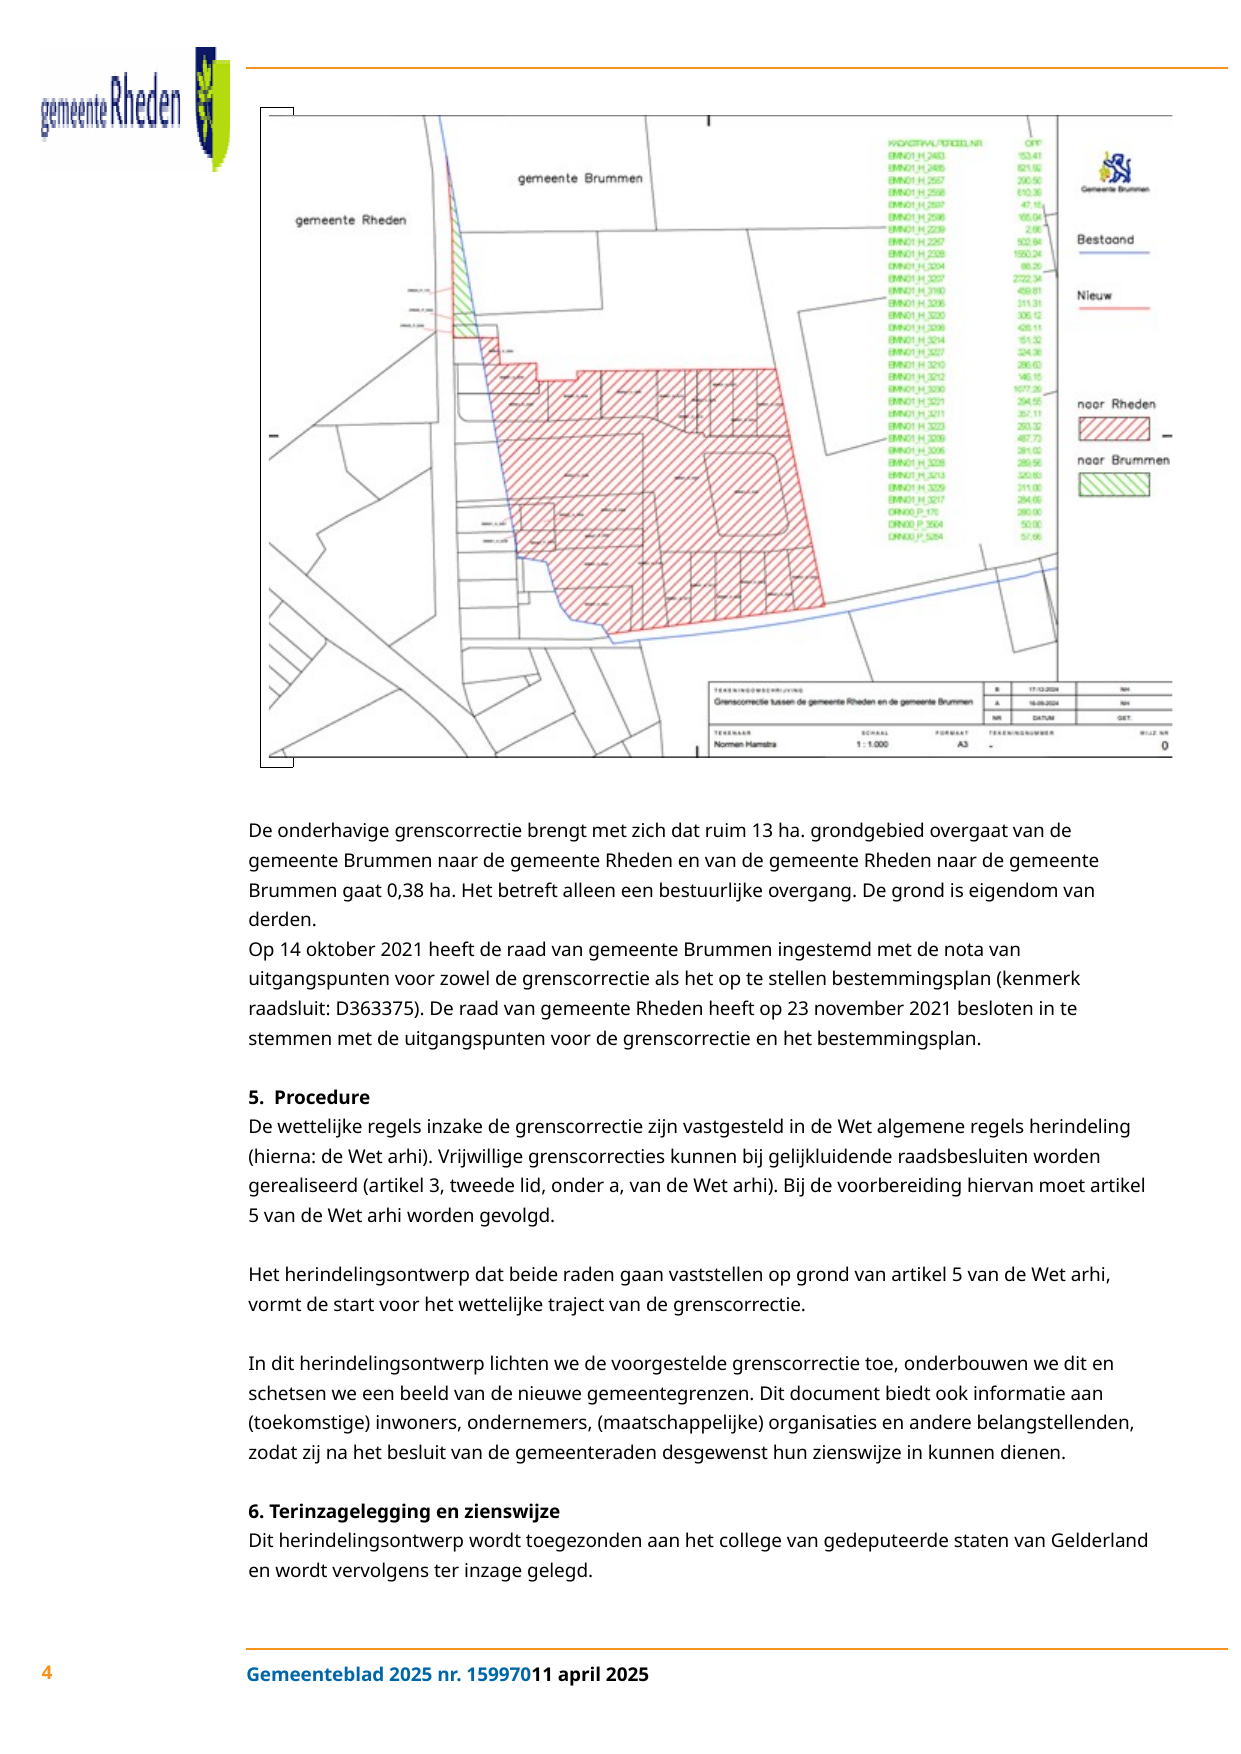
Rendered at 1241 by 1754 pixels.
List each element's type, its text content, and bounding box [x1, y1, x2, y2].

text Dit herindelingsontwerp wordt toegezonden aan het college van gedeputeerde staten van Gelderland en wordt vervolgens ter inzage gelegd. [248, 1528, 1152, 1583]
text De onderhavige grenscorrectie brengt met zich dat ruim 13 ha. grondgebied overgaat van de gemeente Brummen naar de gemeente Rheden en van de gemeente Rheden naar de gemeente Brummen gaat 0,38 ha. Het betreft alleen een bestuurlijke overgang. De grond is eigendom van derden. [248, 818, 1152, 932]
text Het herindelingsontwerp dat beide raden gaan vaststellen op grond van artikel 5 van de Wet arhi, vormt de start voor het wettelijke traject van de grenscorrectie. [248, 1261, 1152, 1317]
text 5. Procedure [248, 1084, 1152, 1110]
text 6. Terinzagelegging en zienswijze [248, 1498, 1152, 1524]
text Op 14 oktober 2021 heeft de raad van gemeente Brummen ingestemd met de nota van uitgangspunten voor zowel de grenscorrectie als het op te stellen bestemmingsplan (kenmerk raadsluit: D363375). De raad van gemeente Rheden heeft op 23 november 2021 besloten in te stemmen met de uitgangspunten voor de grenscorrectie en het bestemmingsplan. [248, 936, 1152, 1051]
picture [268, 115, 1173, 758]
picture [41, 47, 231, 172]
text De wettelijke regels inzake de grenscorrectie zijn vastgesteld in de Wet algemene regels herindeling (hierna: de Wet arhi). Vrijwillige grenscorrecties kunnen bij gelijkluidende raadsbesluiten worden gerealiseerd (artikel 3, tweede lid, onder a, van de Wet arhi). Bij de voorbereiding hiervan moet artikel 5 van de Wet arhi worden gevolgd. [248, 1113, 1152, 1228]
text In dit herindelingsontwerp lichten we de voorgestelde grenscorrectie toe, onderbouwen we dit en schetsen we een beeld van de nieuwe gemeentegrenzen. Dit document biedt ook informatie aan (toekomstige) inwoners, ondernemers, (maatschappelijke) organisaties en andere belangstellenden, zodat zij na het besluit van de gemeenteraden desgewenst hun zienswijze in kunnen dienen. [248, 1350, 1152, 1465]
